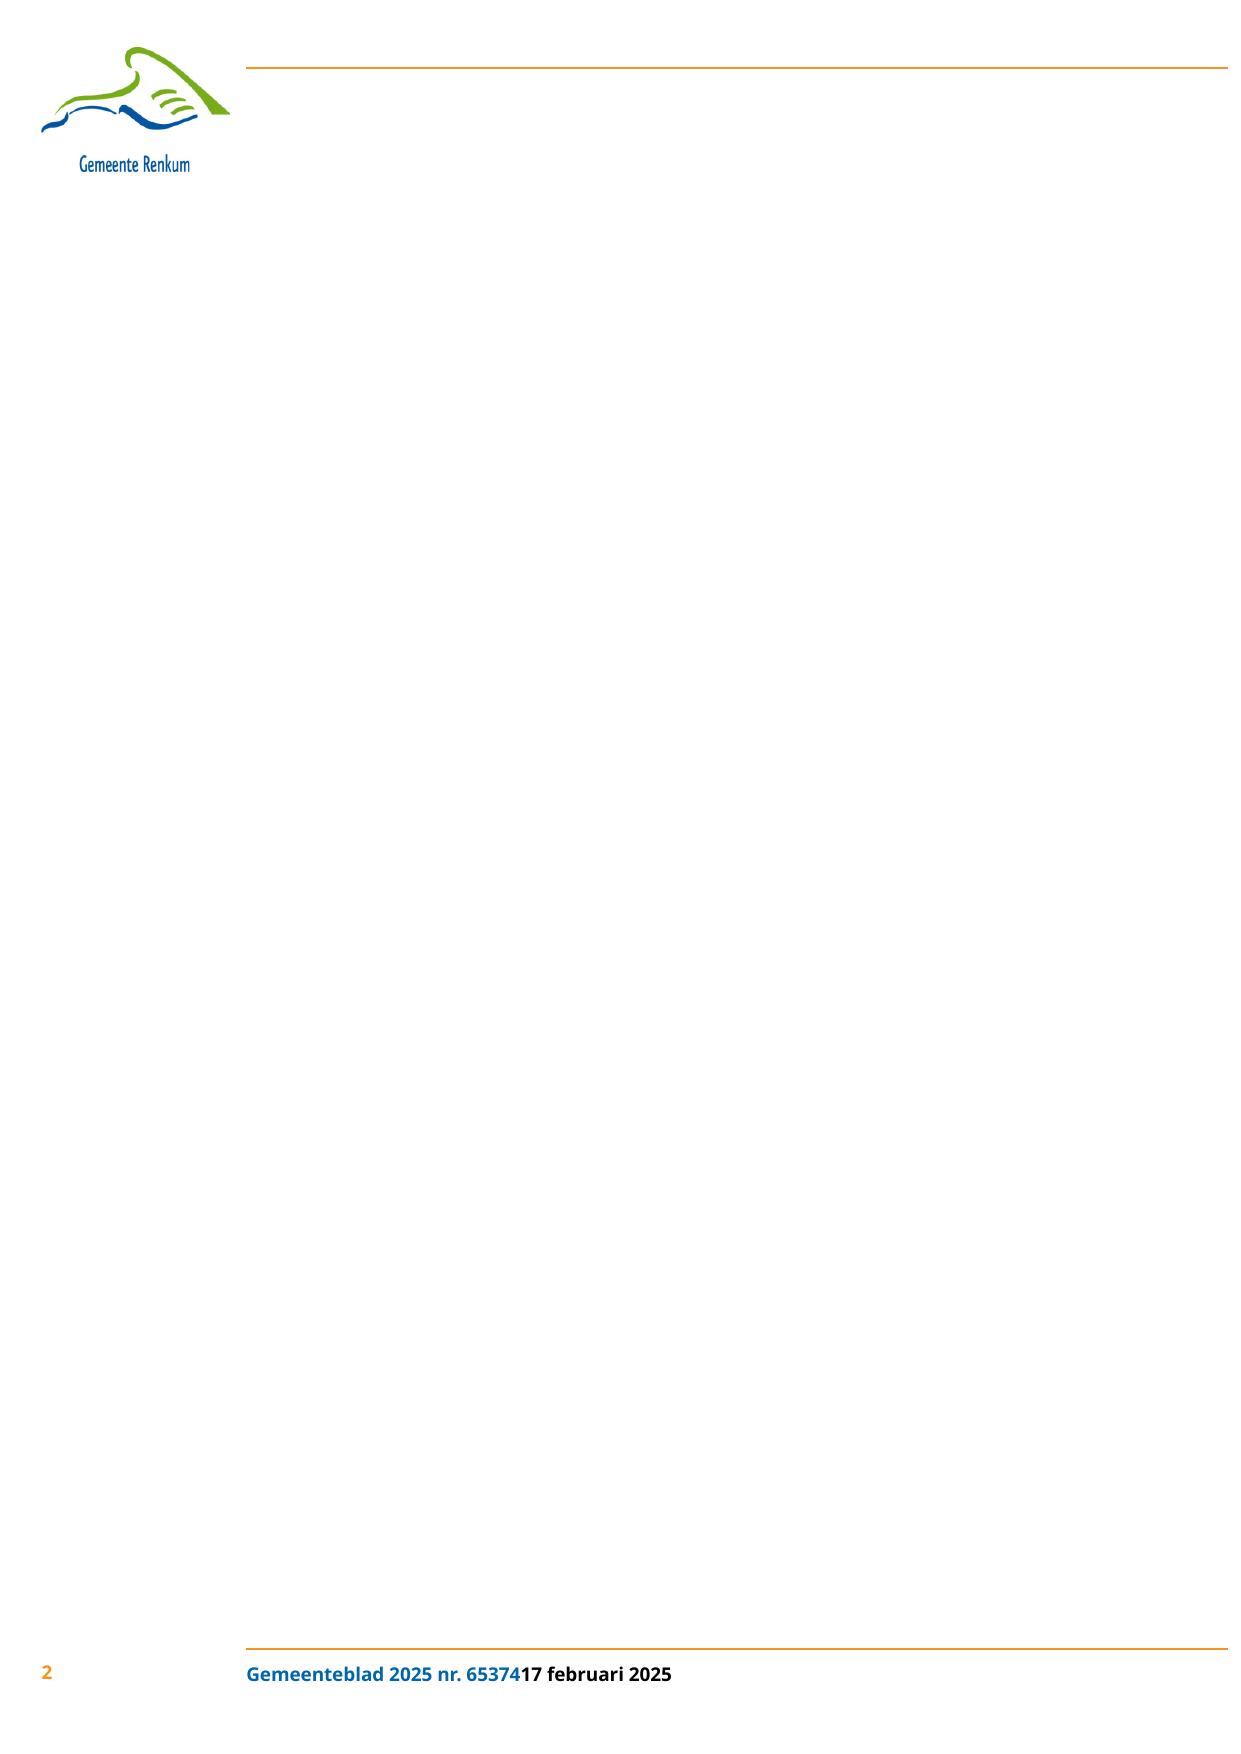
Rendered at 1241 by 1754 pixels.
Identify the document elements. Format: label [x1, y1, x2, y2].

picture [41, 47, 231, 172]
